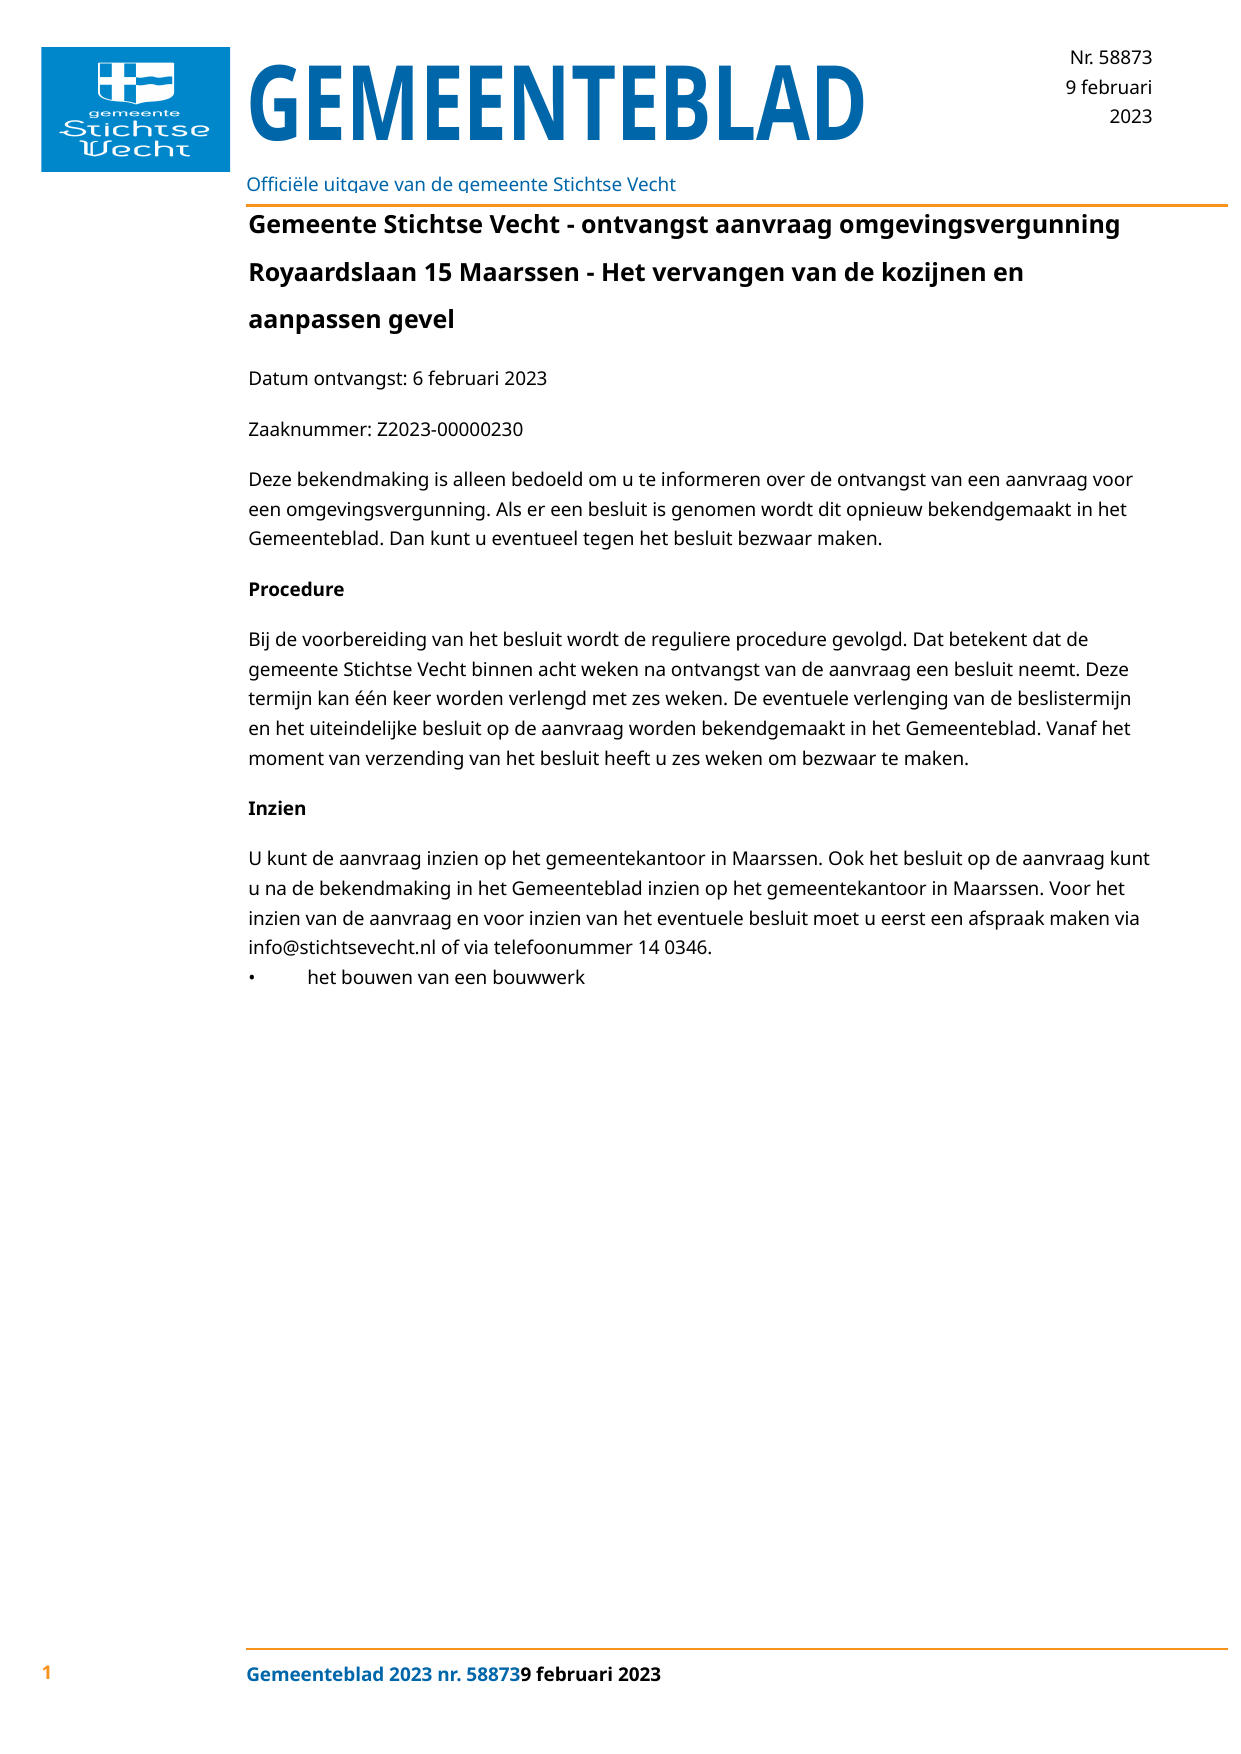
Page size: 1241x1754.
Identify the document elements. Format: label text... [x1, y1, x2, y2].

text Datum ontvangst: 6 februari 2023 [248, 366, 1152, 391]
picture [99, 63, 135, 101]
text U kunt de aanvraag inzien op het gemeentekantoor in Maarssen. Ook het besluit op de aanvraag kunt u na de bekendmaking in het Gemeenteblad inzien op het gemeentekantoor in Maarssen. Voor het inzien van de aanvraag en voor inzien van het eventuele besluit moet u eerst een afspraak maken via info@stichtsevecht.nl of via telefoonummer 14 0346. [248, 846, 1152, 960]
text Zaaknummer: Z2023-00000230 [248, 416, 1152, 442]
text Deze bekendmaking is alleen bedoeld om u te informeren over de ontvangst van een aanvraag voor een omgevingsvergunning. Als er een besluit is genomen wordt dit opnieuw bekendgemaakt in het Gemeenteblad. Dan kunt u eventueel tegen het besluit bezwaar maken. [248, 466, 1152, 551]
picture [137, 63, 174, 103]
list het bouwen van een bouwwerk [248, 964, 1152, 989]
text Gemeente Stichtse Vecht - ontvangst aanvraag omgevingsvergunning Royaardslaan 15 Maarssen - Het vervangen van de kozijnen en aanpassen gevel [248, 207, 1152, 336]
text Procedure [248, 576, 1152, 602]
text Inzien [248, 795, 1152, 821]
text Bij de voorbereiding van het besluit wordt de reguliere procedure gevolgd. Dat betekent dat de gemeente Stichtse Vecht binnen acht weken na ontvangst van de aanvraag een besluit neemt. Deze termijn kan één keer worden verlengd met zes weken. De eventuele verlenging van de beslistermijn en het uiteindelijke besluit op de aanvraag worden bekendgemaakt in het Gemeenteblad. Vanaf het moment van verzending van het besluit heeft u zes weken om bezwaar te maken. [248, 626, 1152, 770]
